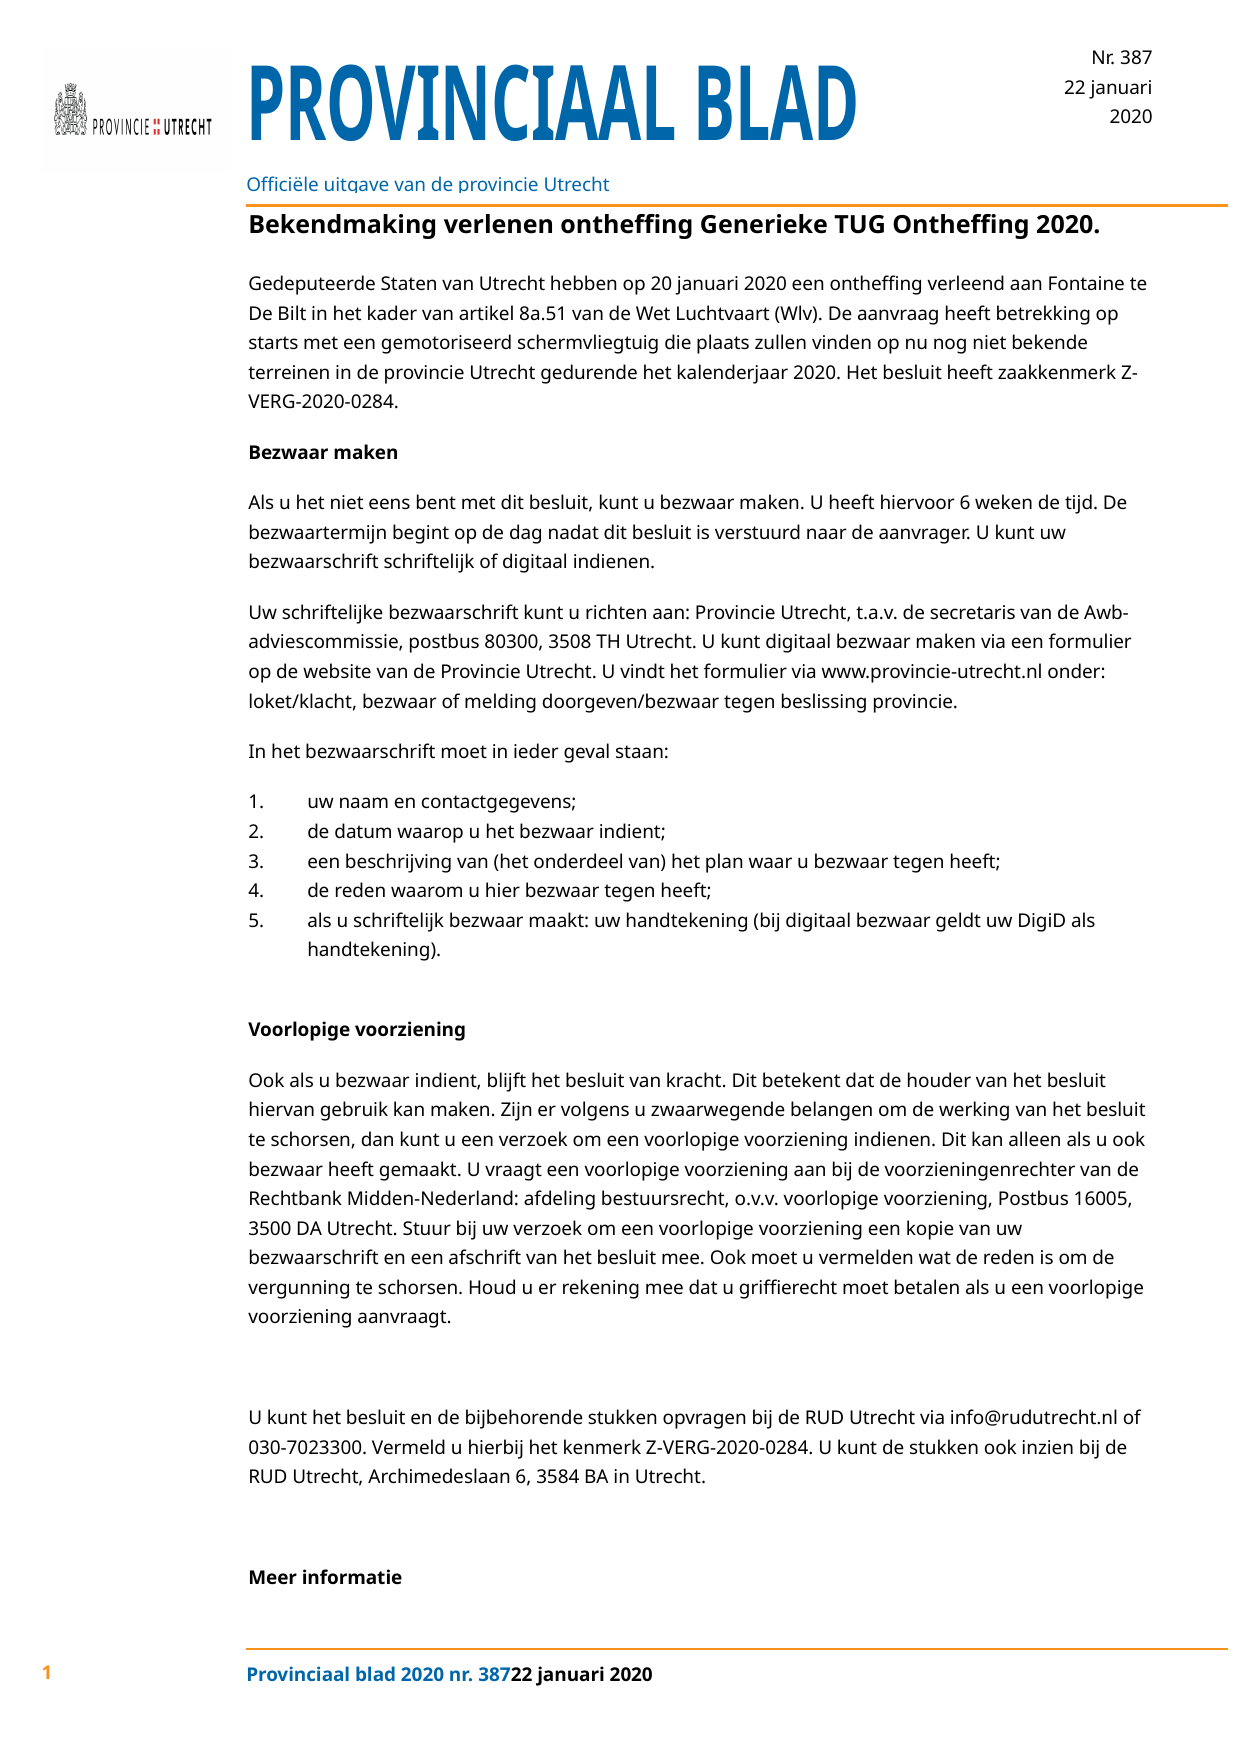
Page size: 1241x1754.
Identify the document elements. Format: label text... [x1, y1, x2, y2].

text Uw schriftelijke bezwaarschrift kunt u richten aan: Provincie Utrecht, t.a.v. de secretaris van de Awb-adviescommissie, postbus 80300, 3508 TH Utrecht. U kunt digitaal bezwaar maken via een formulier op de website van de Provincie Utrecht. U vindt het formulier via www.provincie-utrecht.nl onder: loket/klacht, bezwaar of melding doorgeven/bezwaar tegen beslissing provincie. [248, 599, 1152, 713]
list uw naam en contactgegevens; [248, 789, 1152, 814]
text Ook als u bezwaar indient, blijft het besluit van kracht. Dit betekent dat de houder van het besluit hiervan gebruik kan maken. Zijn er volgens u zwaarwegende belangen om de werking van het besluit te schorsen, dan kunt u een verzoek om een voorlopige voorziening indienen. Dit kan alleen als u ook bezwaar heeft gemaakt. U vraagt een voorlopige voorziening aan bij de voorzieningenrechter van de Rechtbank Midden-Nederland: afdeling bestuursrecht, o.v.v. voorlopige voorziening, Postbus 16005, 3500 DA Utrecht. Stuur bij uw verzoek om een voorlopige voorziening een kopie van uw bezwaarschrift en een afschrift van het besluit mee. Ook moet u vermelden wat de reden is om de vergunning te schorsen. Houd u er rekening mee dat u griffierecht moet betalen als u een voorlopige voorziening aanvraagt. [248, 1067, 1152, 1329]
list als u schriftelijk bezwaar maakt: uw handtekening (bij digitaal bezwaar geldt uw DigiD als handtekening). [248, 907, 1152, 962]
list de datum waarop u het bezwaar indient; [248, 818, 1152, 844]
text U kunt het besluit en de bijbehorende stukken opvragen bij de RUD Utrecht via info@rudutrecht.nl of 030-7023300. Vermeld u hierbij het kenmerk Z-VERG-2020-0284. U kunt de stukken ook inzien bij de RUD Utrecht, Archimedeslaan 6, 3584 BA in Utrecht. [248, 1404, 1152, 1489]
text Als u het niet eens bent met dit besluit, kunt u bezwaar maken. U heeft hiervoor 6 weken de tijd. De bezwaartermijn begint op de dag nadat dit besluit is verstuurd naar de aanvrager. U kunt uw bezwaarschrift schriftelijk of digitaal indienen. [248, 489, 1152, 574]
text Bezwaar maken [248, 439, 1152, 465]
text Bekendmaking verlenen ontheffing Generieke TUG Ontheffing 2020. [248, 207, 1152, 241]
text Voorlopige voorziening [248, 1017, 1152, 1042]
text Meer informatie [248, 1564, 1152, 1590]
picture [41, 47, 231, 172]
list een beschrijving van (het onderdeel van) het plan waar u bezwaar tegen heeft; [248, 848, 1152, 873]
list de reden waarom u hier bezwaar tegen heeft; [248, 877, 1152, 903]
text In het bezwaarschrift moet in ieder geval staan: [248, 738, 1152, 764]
text Gedeputeerde Staten van Utrecht hebben op 20 januari 2020 een ontheffing verleend aan Fontaine te De Bilt in het kader van artikel 8a.51 van de Wet Luchtvaart (Wlv). De aanvraag heeft betrekking op starts met een gemotoriseerd schermvliegtuig die plaats zullen vinden op nu nog niet bekende terreinen in de provincie Utrecht gedurende het kalenderjaar 2020. Het besluit heeft zaakkenmerk Z-VERG-2020-0284. [248, 270, 1152, 414]
